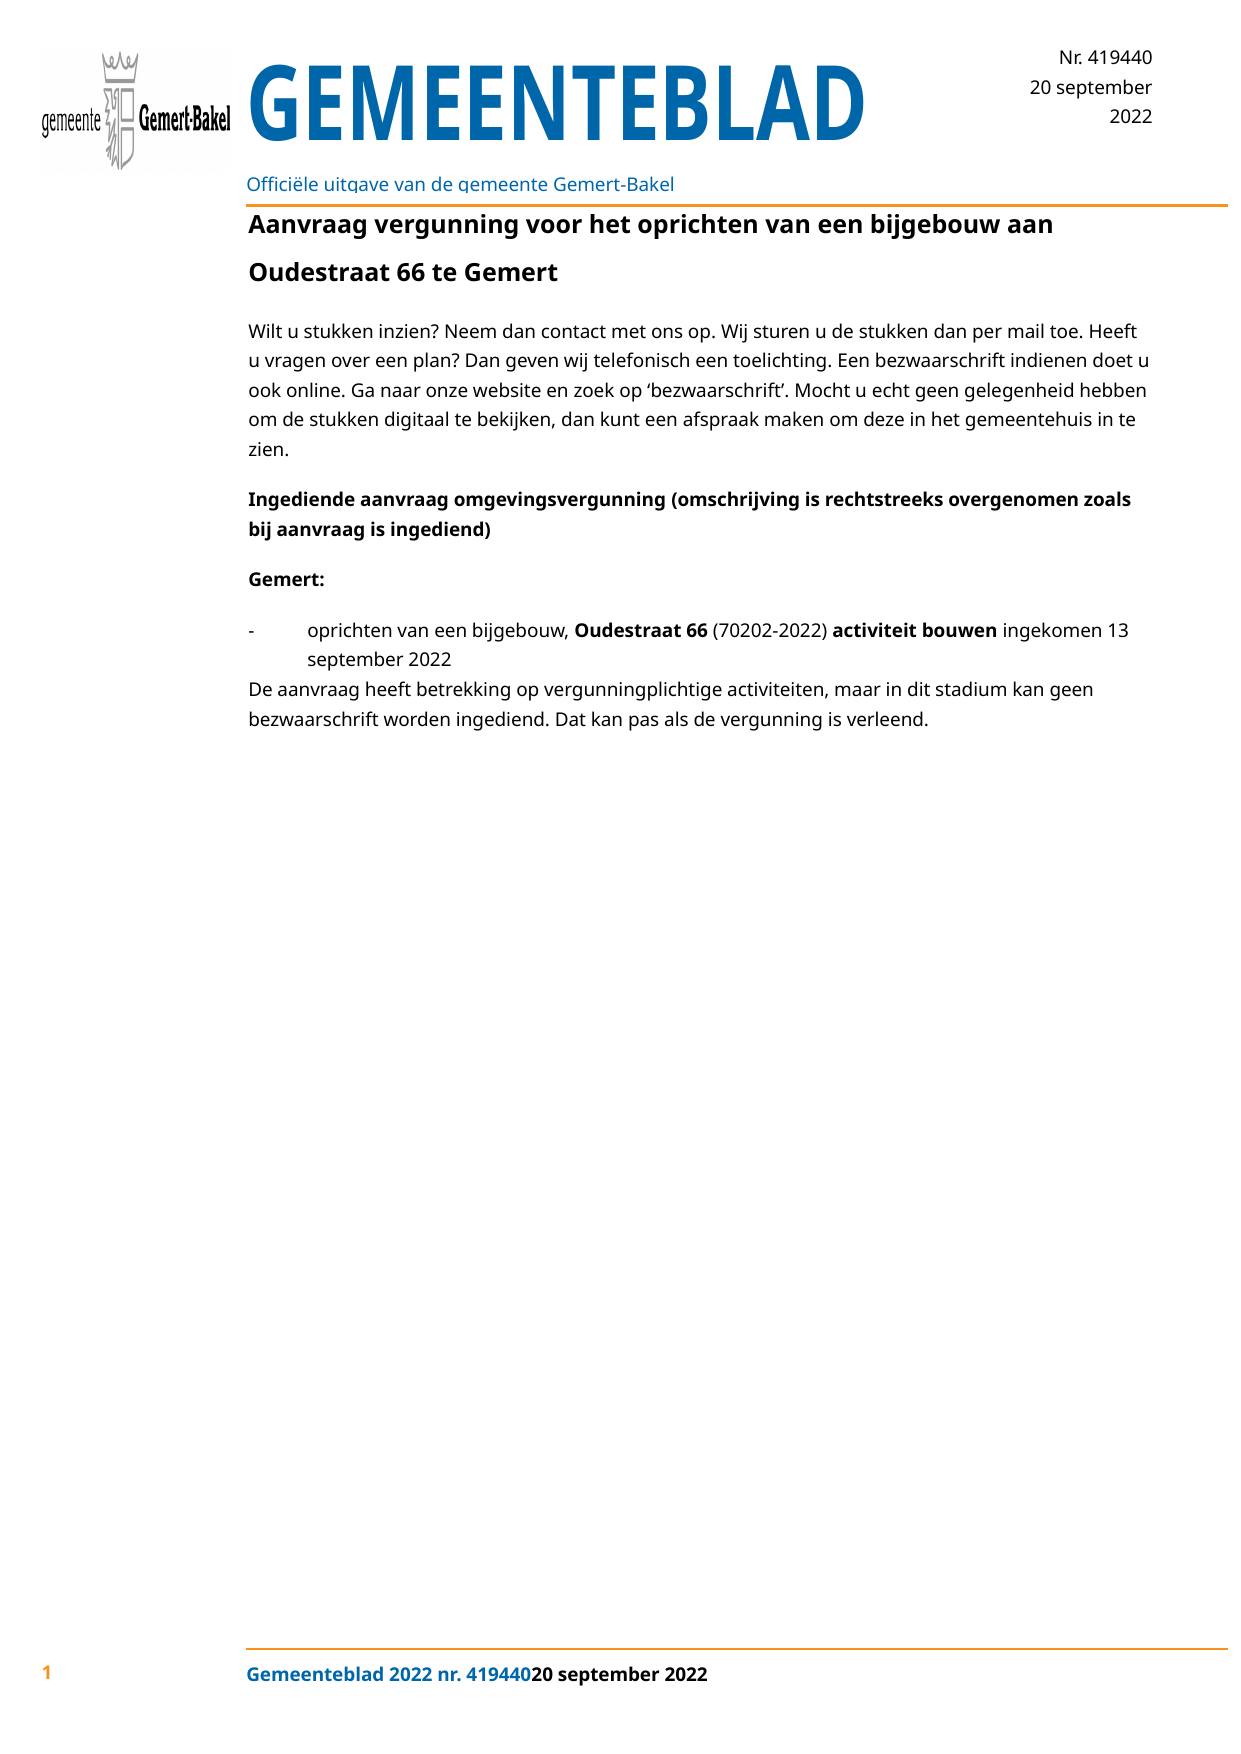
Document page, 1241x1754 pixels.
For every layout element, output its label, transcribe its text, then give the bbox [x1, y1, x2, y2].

text Aanvraag vergunning voor het oprichten van een bijgebouw aan Oudestraat 66 te Gemert [248, 207, 1152, 288]
picture [41, 47, 231, 172]
text Gemert: [248, 567, 1152, 592]
text Ingediende aanvraag omgevingsvergunning (omschrijving is rechtstreeks overgenomen zoals bij aanvraag is ingediend) [248, 487, 1152, 542]
text Wilt u stukken inzien? Neem dan contact met ons op. Wij sturen u de stukken dan per mail toe. Heeft u vragen over een plan? Dan geven wij telefonisch een toelichting. Een bezwaarschrift indienen doet u ook online. Ga naar onze website en zoek op ‘bezwaarschrift’. Mocht u echt geen gelegenheid hebben om de stukken digitaal te bekijken, dan kunt een afspraak maken om deze in het gemeentehuis in te zien. [248, 318, 1152, 462]
text De aanvraag heeft betrekking op vergunningplichtige activiteiten, maar in dit stadium kan geen bezwaarschrift worden ingediend. Dat kan pas als de vergunning is verleend. [248, 676, 1152, 732]
list oprichten van een bijgebouw, Oudestraat 66 (70202-2022) activiteit bouwen ingekomen 13 september 2022 [248, 617, 1152, 672]
